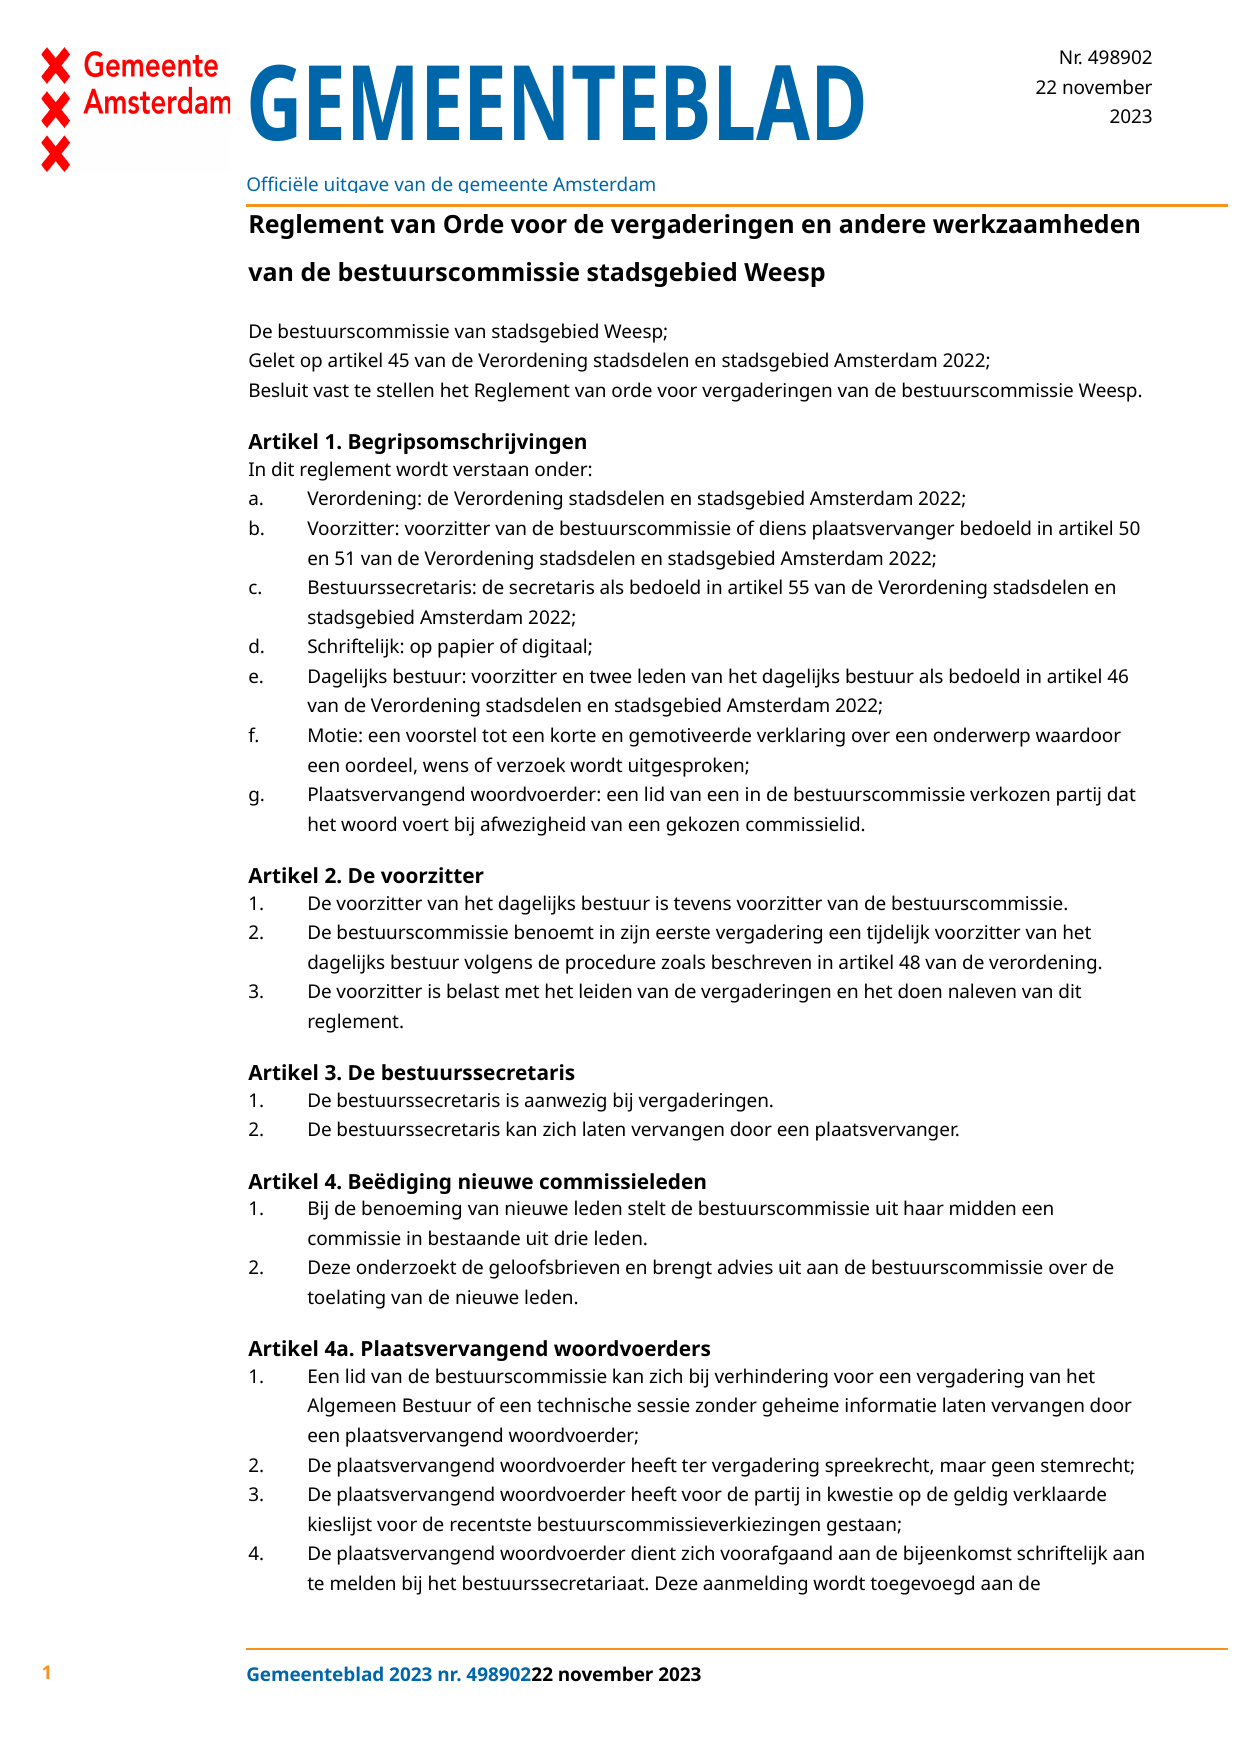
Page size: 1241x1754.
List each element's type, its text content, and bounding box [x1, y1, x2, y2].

list Schriftelijk: op papier of digitaal; [248, 633, 1152, 659]
list De bestuurssecretaris kan zich laten vervangen door een plaatsvervanger. [248, 1117, 1152, 1142]
list Voorzitter: voorzitter van de bestuurscommissie of diens plaatsvervanger bedoeld in artikel 50 en 51 van de Verordening stadsdelen en stadsgebied Amsterdam 2022; [248, 515, 1152, 570]
text Gelet op artikel 45 van de Verordening stadsdelen en stadsgebied Amsterdam 2022; [248, 347, 1152, 373]
text Artikel 4a. Plaatsvervangend woordvoerders [248, 1334, 1152, 1363]
list Motie: een voorstel tot een korte en gemotiveerde verklaring over een onderwerp waardoor een oordeel, wens of verzoek wordt uitgesproken; [248, 722, 1152, 777]
text Artikel 1. Begripsomschrijvingen [248, 427, 1152, 456]
text Artikel 3. De bestuurssecretaris [248, 1058, 1152, 1087]
list De voorzitter van het dagelijks bestuur is tevens voorzitter van de bestuurscommissie. [248, 890, 1152, 916]
text Artikel 4. Beëdiging nieuwe commissieleden [248, 1167, 1152, 1195]
list De bestuurssecretaris is aanwezig bij vergaderingen. [248, 1087, 1152, 1113]
list De plaatsvervangend woordvoerder dient zich voorafgaand aan de bijeenkomst schriftelijk aan te melden bij het bestuurssecretariaat. Deze aanmelding wordt toegevoegd aan de [248, 1541, 1152, 1596]
text In dit reglement wordt verstaan onder: [248, 456, 1152, 482]
list Bij de benoeming van nieuwe leden stelt de bestuurscommissie uit haar midden een commissie in bestaande uit drie leden. [248, 1195, 1152, 1251]
text De bestuurscommissie van stadsgebied Weesp; [248, 318, 1152, 344]
list Een lid van de bestuurscommissie kan zich bij verhindering voor een vergadering van het Algemeen Bestuur of een technische sessie zonder geheime informatie laten vervangen door een plaatsvervangend woordvoerder; [248, 1363, 1152, 1448]
list Plaatsvervangend woordvoerder: een lid van een in de bestuurscommissie verkozen partij dat het woord voert bij afwezigheid van een gekozen commissielid. [248, 781, 1152, 837]
list De plaatsvervangend woordvoerder heeft ter vergadering spreekrecht, maar geen stemrecht; [248, 1452, 1152, 1477]
list De voorzitter is belast met het leiden van de vergaderingen en het doen naleven van dit reglement. [248, 978, 1152, 1034]
text Reglement van Orde voor de vergaderingen en andere werkzaamheden van de bestuurscommissie stadsgebied Weesp [248, 207, 1152, 288]
list Deze onderzoekt de geloofsbrieven en brengt advies uit aan de bestuurscommissie over de toelating van de nieuwe leden. [248, 1254, 1152, 1310]
picture [41, 47, 231, 172]
list De bestuurscommissie benoemt in zijn eerste vergadering een tijdelijk voorzitter van het dagelijks bestuur volgens de procedure zoals beschreven in artikel 48 van de verordening. [248, 919, 1152, 975]
list Verordening: de Verordening stadsdelen en stadsgebied Amsterdam 2022; [248, 486, 1152, 511]
text Besluit vast te stellen het Reglement van orde voor vergaderingen van de bestuurscommissie Weesp. [248, 377, 1152, 403]
text Artikel 2. De voorzitter [248, 861, 1152, 890]
list De plaatsvervangend woordvoerder heeft voor de partij in kwestie op de geldig verklaarde kieslijst voor de recentste bestuurscommissieverkiezingen gestaan; [248, 1481, 1152, 1537]
list Bestuurssecretaris: de secretaris als bedoeld in artikel 55 van de Verordening stadsdelen en stadsgebied Amsterdam 2022; [248, 574, 1152, 629]
list Dagelijks bestuur: voorzitter en twee leden van het dagelijks bestuur als bedoeld in artikel 46 van de Verordening stadsdelen en stadsgebied Amsterdam 2022; [248, 663, 1152, 718]
